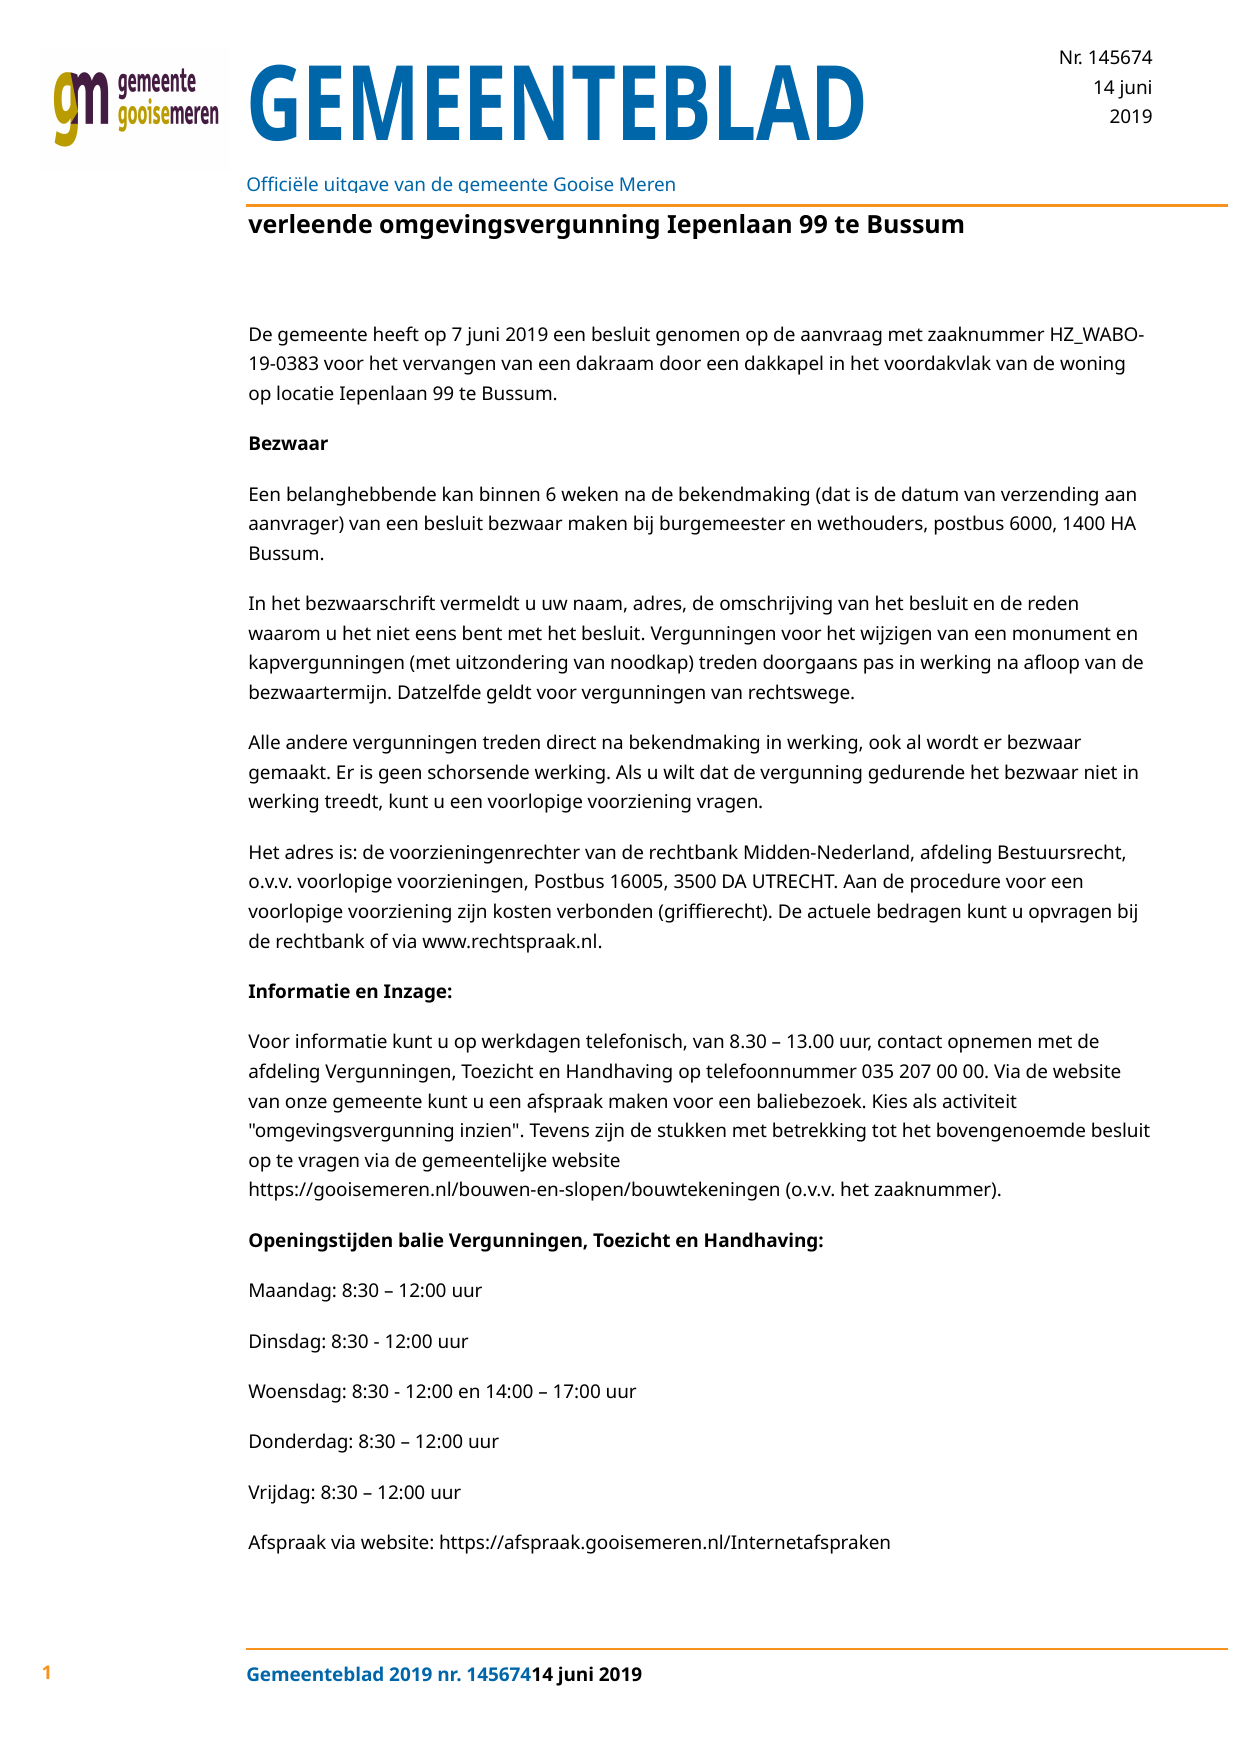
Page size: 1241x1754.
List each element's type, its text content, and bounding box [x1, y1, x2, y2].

text Alle andere vergunningen treden direct na bekendmaking in werking, ook al wordt er bezwaar gemaakt. Er is geen schorsende werking. Als u wilt dat de vergunning gedurende het bezwaar niet in werking treedt, kunt u een voorlopige voorziening vragen. [248, 729, 1152, 814]
text Voor informatie kunt u op werkdagen telefonisch, van 8.30 – 13.00 uur, contact opnemen met de afdeling Vergunningen, Toezicht en Handhaving op telefoonnummer 035 207 00 00. Via de website van onze gemeente kunt u een afspraak maken voor een baliebezoek. Kies als activiteit "omgevingsvergunning inzien". Tevens zijn de stukken met betrekking tot het bovengenoemde besluit op te vragen via de gemeentelijke website https://gooisemeren.nl/bouwen-en-slopen/bouwtekeningen (o.v.v. het zaaknummer). [248, 1029, 1152, 1202]
text Openingstijden balie Vergunningen, Toezicht en Handhaving: [248, 1227, 1152, 1253]
text Dinsdag: 8:30 - 12:00 uur [248, 1328, 1152, 1353]
picture [41, 47, 231, 172]
text verleende omgevingsvergunning Iepenlaan 99 te Bussum [248, 207, 1152, 241]
text De gemeente heeft op 7 juni 2019 een besluit genomen op de aanvraag met zaaknummer HZ_WABO-19-0383 voor het vervangen van een dakraam door een dakkapel in het voordakvlak van de woning op locatie Iepenlaan 99 te Bussum. [248, 321, 1152, 406]
text In het bezwaarschrift vermeldt u uw naam, adres, de omschrijving van het besluit en de reden waarom u het niet eens bent met het besluit. Vergunningen voor het wijzigen van een monument en kapvergunningen (met uitzondering van noodkap) treden doorgaans pas in werking na afloop van de bezwaartermijn. Datzelfde geldt voor vergunningen van rechtswege. [248, 590, 1152, 705]
text Vrijdag: 8:30 – 12:00 uur [248, 1479, 1152, 1505]
text Woensdag: 8:30 - 12:00 en 14:00 – 17:00 uur [248, 1378, 1152, 1404]
text Het adres is: de voorzieningenrechter van de rechtbank Midden-Nederland, afdeling Bestuursrecht, o.v.v. voorlopige voorzieningen, Postbus 16005, 3500 DA UTRECHT. Aan de procedure voor een voorlopige voorziening zijn kosten verbonden (griffierecht). De actuele bedragen kunt u opvragen bij de rechtbank of via www.rechtspraak.nl. [248, 839, 1152, 953]
text Informatie en Inzage: [248, 978, 1152, 1004]
text Bezwaar [248, 430, 1152, 456]
text Een belanghebbende kan binnen 6 weken na de bekendmaking (dat is de datum van verzending aan aanvrager) van een besluit bezwaar maken bij burgemeester en wethouders, postbus 6000, 1400 HA Bussum. [248, 481, 1152, 566]
text Afspraak via website: https://afspraak.gooisemeren.nl/Internetafspraken [248, 1529, 1152, 1555]
text Maandag: 8:30 – 12:00 uur [248, 1277, 1152, 1303]
text Donderdag: 8:30 – 12:00 uur [248, 1429, 1152, 1454]
